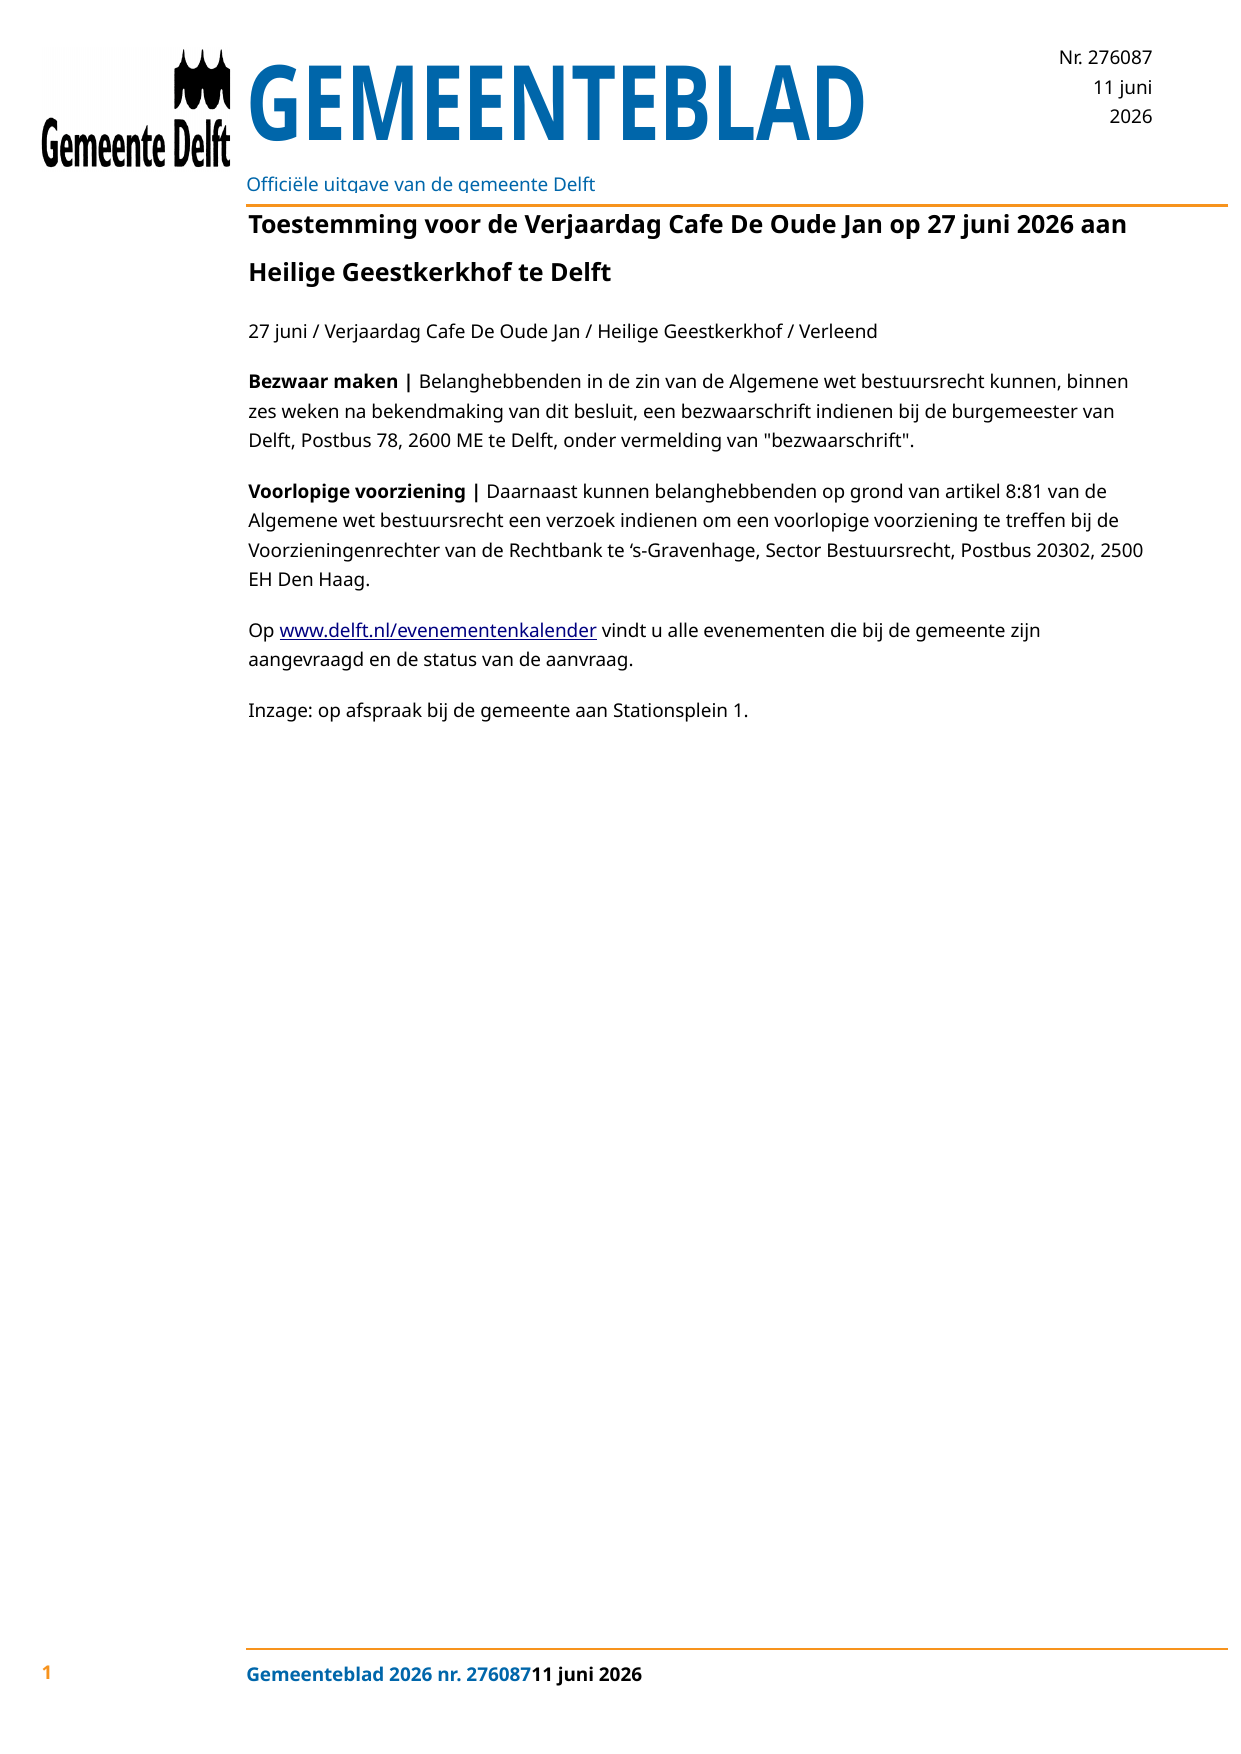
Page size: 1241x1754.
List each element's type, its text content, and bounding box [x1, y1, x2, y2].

text Toestemming voor de Verjaardag Cafe De Oude Jan op 27 juni 2026 aan Heilige Geestkerkhof te Delft [248, 207, 1152, 288]
text Inzage: op afspraak bij de gemeente aan Stationsplein 1. [248, 697, 1152, 723]
text Voorlopige voorziening | Daarnaast kunnen belanghebbenden op grond van artikel 8:81 van de Algemene wet bestuursrecht een verzoek indienen om een voorlopige voorziening te treffen bij de Voorzieningenrechter van de Rechtbank te ‘s-Gravenhage, Sector Bestuursrecht, Postbus 20302, 2500 EH Den Haag. [248, 478, 1152, 592]
text 27 juni / Verjaardag Cafe De Oude Jan / Heilige Geestkerkhof / Verleend [248, 318, 1152, 344]
text Bezwaar maken | Belanghebbenden in de zin van de Algemene wet bestuursrecht kunnen, binnen zes weken na bekendmaking van dit besluit, een bezwaarschrift indienen bij de burgemeester van Delft, Postbus 78, 2600 ME te Delft, onder vermelding van "bezwaarschrift". [248, 368, 1152, 453]
picture [41, 47, 231, 172]
text Op www.delft.nl/evenementenkalender vindt u alle evenementen die bij de gemeente zijn aangevraagd en de status van de aanvraag. [248, 617, 1152, 672]
